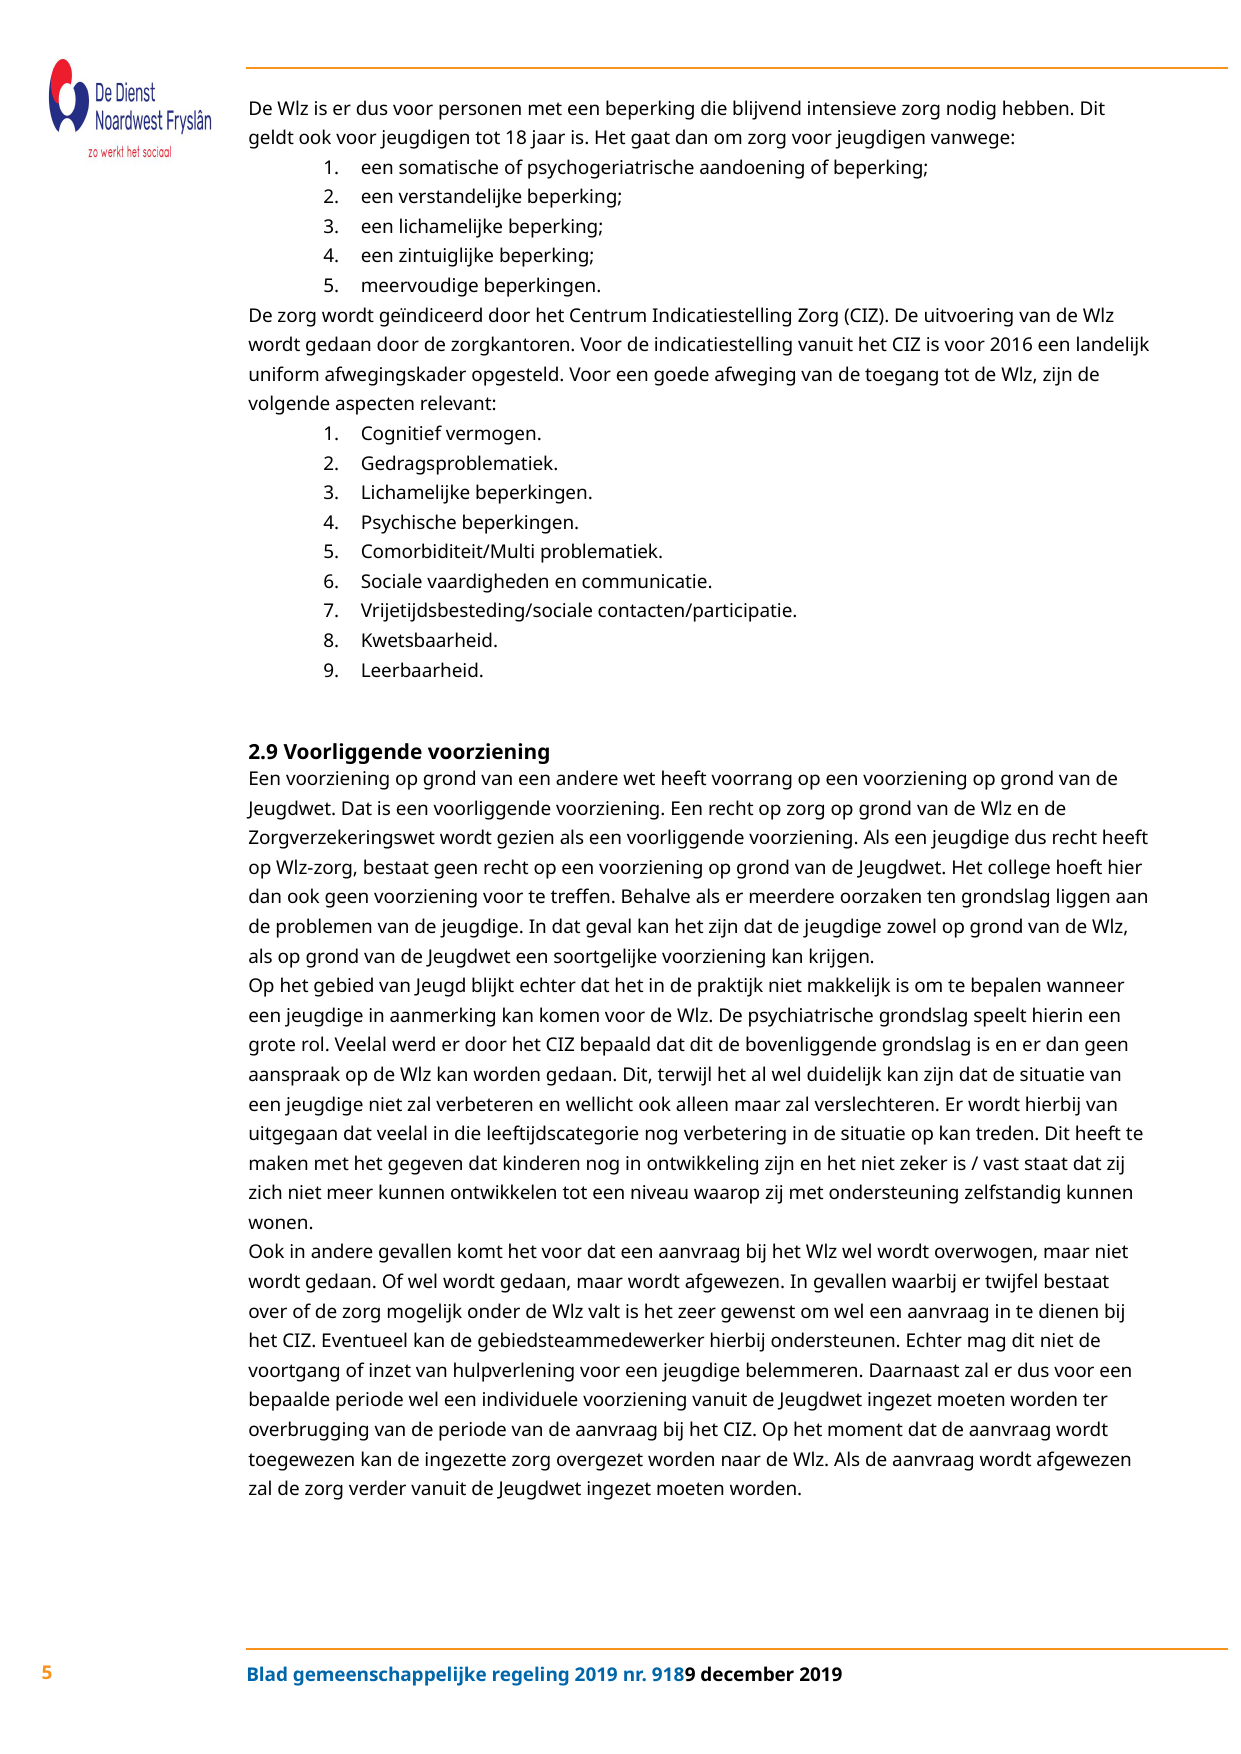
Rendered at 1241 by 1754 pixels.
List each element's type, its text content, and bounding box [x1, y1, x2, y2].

text Een voorziening op grond van een andere wet heeft voorrang op een voorziening op grond van de Jeugdwet. Dat is een voorliggende voorziening. Een recht op zorg op grond van de Wlz en de Zorgverzekeringswet wordt gezien als een voorliggende voorziening. Als een jeugdige dus recht heeft op Wlz-zorg, bestaat geen recht op een voorziening op grond van de Jeugdwet. Het college hoeft hier dan ook geen voorziening voor te treffen. Behalve als er meerdere oorzaken ten grondslag liggen aan de problemen van de jeugdige. In dat geval kan het zijn dat de jeugdige zowel op grond van de Wlz, als op grond van de Jeugdwet een soortgelijke voorziening kan krijgen. [248, 765, 1152, 968]
text De zorg wordt geïndiceerd door het Centrum Indicatiestelling Zorg (CIZ). De uitvoering van de Wlz wordt gedaan door de zorgkantoren. Voor de indicatiestelling vanuit het CIZ is voor 2016 een landelijk uniform afwegingskader opgesteld. Voor een goede afweging van de toegang tot de Wlz, zijn de volgende aspecten relevant: [248, 302, 1152, 416]
list Comorbiditeit/Multi problematiek. [323, 538, 1152, 564]
list Lichamelijke beperkingen. [323, 479, 1152, 505]
list Kwetsbaarheid. [323, 627, 1152, 653]
list Vrijetijdsbesteding/sociale contacten/participatie. [323, 598, 1152, 623]
list een zintuiglijke beperking; [323, 243, 1152, 268]
list Psychische beperkingen. [323, 509, 1152, 535]
picture [41, 47, 231, 172]
list Leerbaarheid. [323, 657, 1152, 683]
list Cognitief vermogen. [323, 420, 1152, 446]
list meervoudige beperkingen. [323, 272, 1152, 298]
list een somatische of psychogeriatrische aandoening of beperking; [323, 154, 1152, 180]
list een lichamelijke beperking; [323, 213, 1152, 239]
text 2.9 Voorliggende voorziening [248, 737, 1152, 765]
list Gedragsproblematiek. [323, 450, 1152, 476]
list Sociale vaardigheden en communicatie. [323, 568, 1152, 594]
text Op het gebied van Jeugd blijkt echter dat het in de praktijk niet makkelijk is om te bepalen wanneer een jeugdige in aanmerking kan komen voor de Wlz. De psychiatrische grondslag speelt hierin een grote rol. Veelal werd er door het CIZ bepaald dat dit de bovenliggende grondslag is en er dan geen aanspraak op de Wlz kan worden gedaan. Dit, terwijl het al wel duidelijk kan zijn dat de situatie van een jeugdige niet zal verbeteren en wellicht ook alleen maar zal verslechteren. Er wordt hierbij van uitgegaan dat veelal in die leeftijdscategorie nog verbetering in de situatie op kan treden. Dit heeft te maken met het gegeven dat kinderen nog in ontwikkeling zijn en het niet zeker is / vast staat dat zij zich niet meer kunnen ontwikkelen tot een niveau waarop zij met ondersteuning zelfstandig kunnen wonen. [248, 972, 1152, 1235]
text Ook in andere gevallen komt het voor dat een aanvraag bij het Wlz wel wordt overwogen, maar niet wordt gedaan. Of wel wordt gedaan, maar wordt afgewezen. In gevallen waarbij er twijfel bestaat over of de zorg mogelijk onder de Wlz valt is het zeer gewenst om wel een aanvraag in te dienen bij het CIZ. Eventueel kan de gebiedsteammedewerker hierbij ondersteunen. Echter mag dit niet de voortgang of inzet van hulpverlening voor een jeugdige belemmeren. Daarnaast zal er dus voor een bepaalde periode wel een individuele voorziening vanuit de Jeugdwet ingezet moeten worden ter overbrugging van de periode van de aanvraag bij het CIZ. Op het moment dat de aanvraag wordt toegewezen kan de ingezette zorg overgezet worden naar de Wlz. Als de aanvraag wordt afgewezen zal de zorg verder vanuit de Jeugdwet ingezet moeten worden. [248, 1239, 1152, 1501]
text De Wlz is er dus voor personen met een beperking die blijvend intensieve zorg nodig hebben. Dit geldt ook voor jeugdigen tot 18 jaar is. Het gaat dan om zorg voor jeugdigen vanwege: [248, 95, 1152, 150]
list een verstandelijke beperking; [323, 183, 1152, 209]
